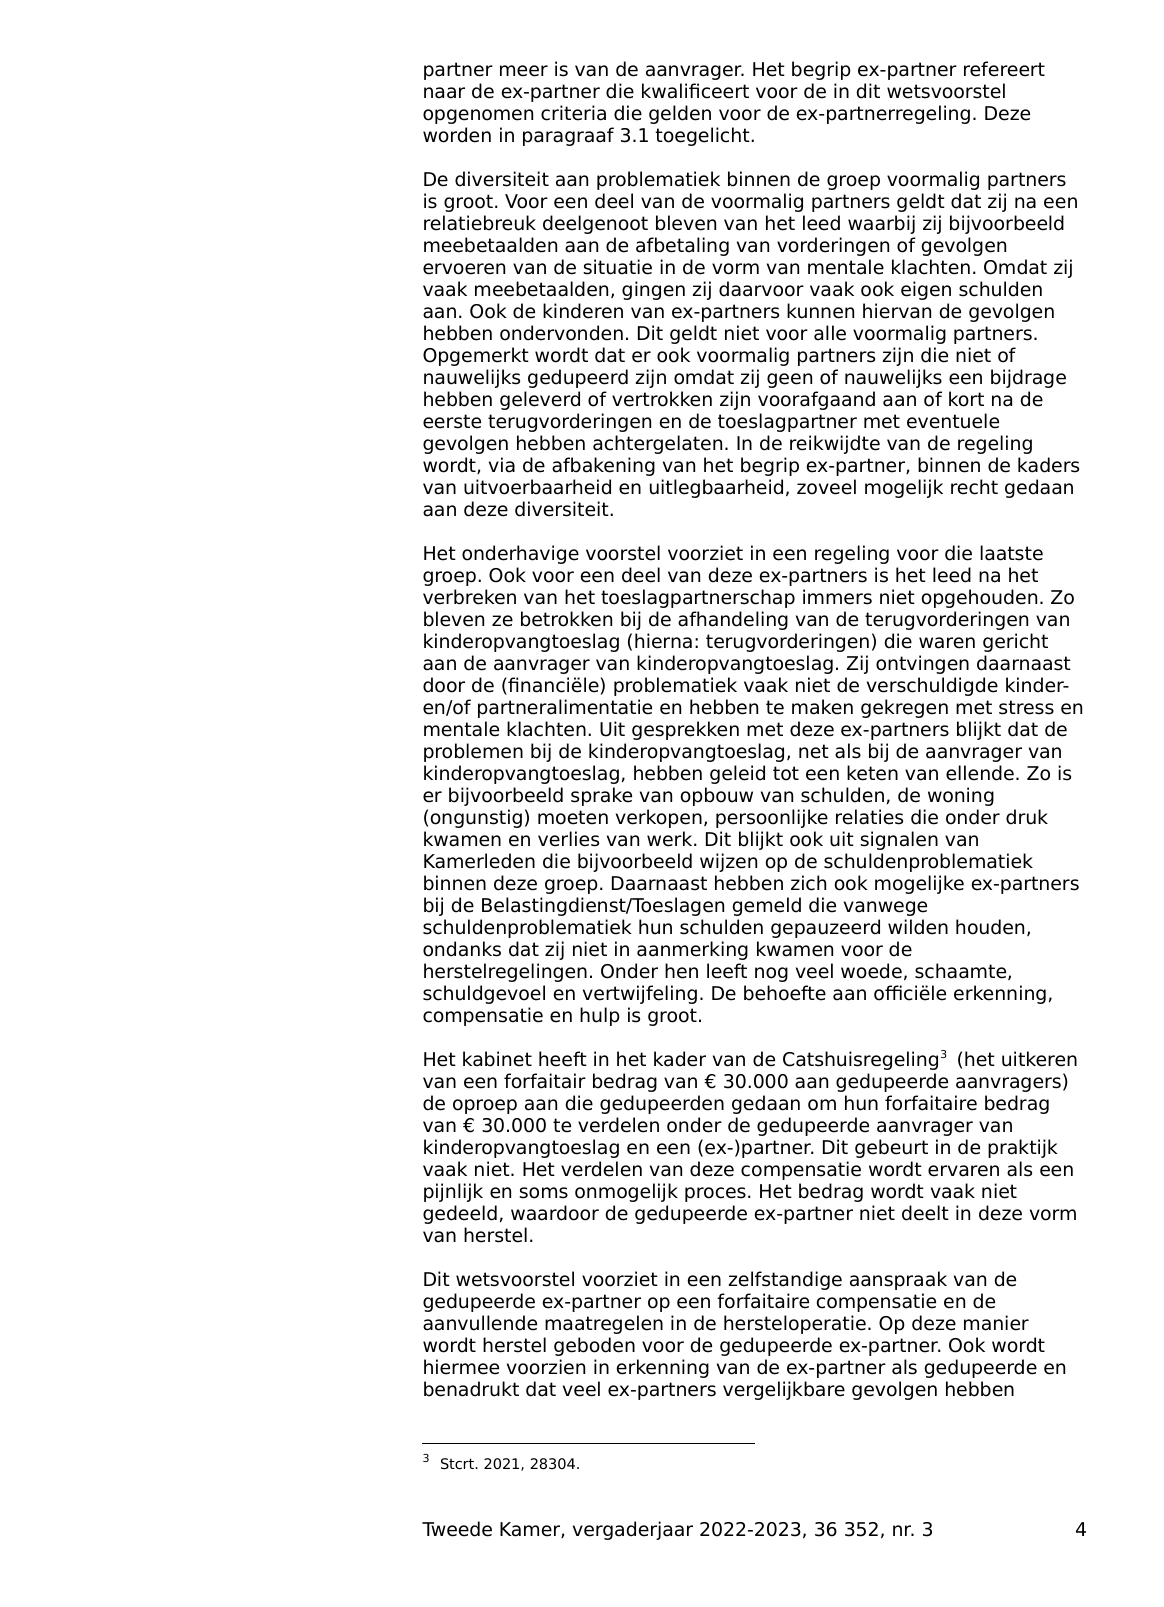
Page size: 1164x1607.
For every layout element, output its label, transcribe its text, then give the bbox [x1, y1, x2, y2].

text Dit wetsvoorstel voorziet in een zelfstandige aanspraak van de gedupeerde ex-partner op een forfaitaire compensatie en de aanvullende maatregelen in de hersteloperatie. Op deze manier wordt herstel geboden voor de gedupeerde ex-partner. Ook wordt hiermee voorzien in erkenning van de ex-partner als gedupeerde en benadrukt dat veel ex-partners vergelijkbare gevolgen hebben [422, 1269, 1087, 1401]
text partner meer is van de aanvrager. Het begrip ex-partner refereert naar de ex-partner die kwalificeert voor de in dit wetsvoorstel opgenomen criteria die gelden voor de ex-partnerregeling. Deze worden in paragraaf 3.1 toegelicht. [422, 59, 1087, 147]
text De diversiteit aan problematiek binnen de groep voormalig partners is groot. Voor een deel van de voormalig partners geldt dat zij na een relatiebreuk deelgenoot bleven van het leed waarbij zij bijvoorbeeld meebetaalden aan de afbetaling van vorderingen of gevolgen ervoeren van de situatie in de vorm van mentale klachten. Omdat zij vaak meebetaalden, gingen zij daarvoor vaak ook eigen schulden aan. Ook de kinderen van ex-partners kunnen hiervan de gevolgen hebben ondervonden. Dit geldt niet voor alle voormalig partners. Opgemerkt wordt dat er ook voormalig partners zijn die niet of nauwelijks gedupeerd zijn omdat zij geen of nauwelijks een bijdrage hebben geleverd of vertrokken zijn voorafgaand aan of kort na de eerste terugvorderingen en de toeslagpartner met eventuele gevolgen hebben achtergelaten. In de reikwijdte van de regeling wordt, via de afbakening van het begrip ex-partner, binnen de kaders van uitvoerbaarheid en uitlegbaarheid, zoveel mogelijk recht gedaan aan deze diversiteit. [422, 169, 1087, 521]
text Het onderhavige voorstel voorziet in een regeling voor die laatste groep. Ook voor een deel van deze ex-partners is het leed na het verbreken van het toeslagpartnerschap immers niet opgehouden. Zo bleven ze betrokken bij de afhandeling van de terugvorderingen van kinderopvangtoeslag (hierna: terugvorderingen) die waren gericht aan de aanvrager van kinderopvangtoeslag. Zij ontvingen daarnaast door de (financiële) problematiek vaak niet de verschuldigde kinder- en/of partneralimentatie en hebben te maken gekregen met stress en mentale klachten. Uit gesprekken met deze ex-partners blijkt dat de problemen bij de kinderopvangtoeslag, net als bij de aanvrager van kinderopvangtoeslag, hebben geleid tot een keten van ellende. Zo is er bijvoorbeeld sprake van opbouw van schulden, de woning (ongunstig) moeten verkopen, persoonlijke relaties die onder druk kwamen en verlies van werk. Dit blijkt ook uit signalen van Kamerleden die bijvoorbeeld wijzen op de schuldenproblematiek binnen deze groep. Daarnaast hebben zich ook mogelijke ex-partners bij de Belastingdienst/Toeslagen gemeld die vanwege schuldenproblematiek hun schulden gepauzeerd wilden houden, ondanks dat zij niet in aanmerking kwamen voor de herstelregelingen. Onder hen leeft nog veel woede, schaamte, schuldgevoel en vertwijfeling. De behoefte aan officiële erkenning, compensatie en hulp is groot. [422, 543, 1087, 1027]
text Stcrt. 2021, 28304. [422, 1452, 1087, 1474]
text Het kabinet heeft in het kader van de Catshuisregeling (het uitkeren van een forfaitair bedrag van € 30.000 aan gedupeerde aanvragers) de oproep aan die gedupeerden gedaan om hun forfaitaire bedrag van € 30.000 te verdelen onder de gedupeerde aanvrager van kinderopvangtoeslag en een (ex-)partner. Dit gebeurt in de praktijk vaak niet. Het verdelen van deze compensatie wordt ervaren als een pijnlijk en soms onmogelijk proces. Het bedrag wordt vaak niet gedeeld, waardoor de gedupeerde ex-partner niet deelt in deze vorm van herstel. [422, 1049, 1087, 1247]
